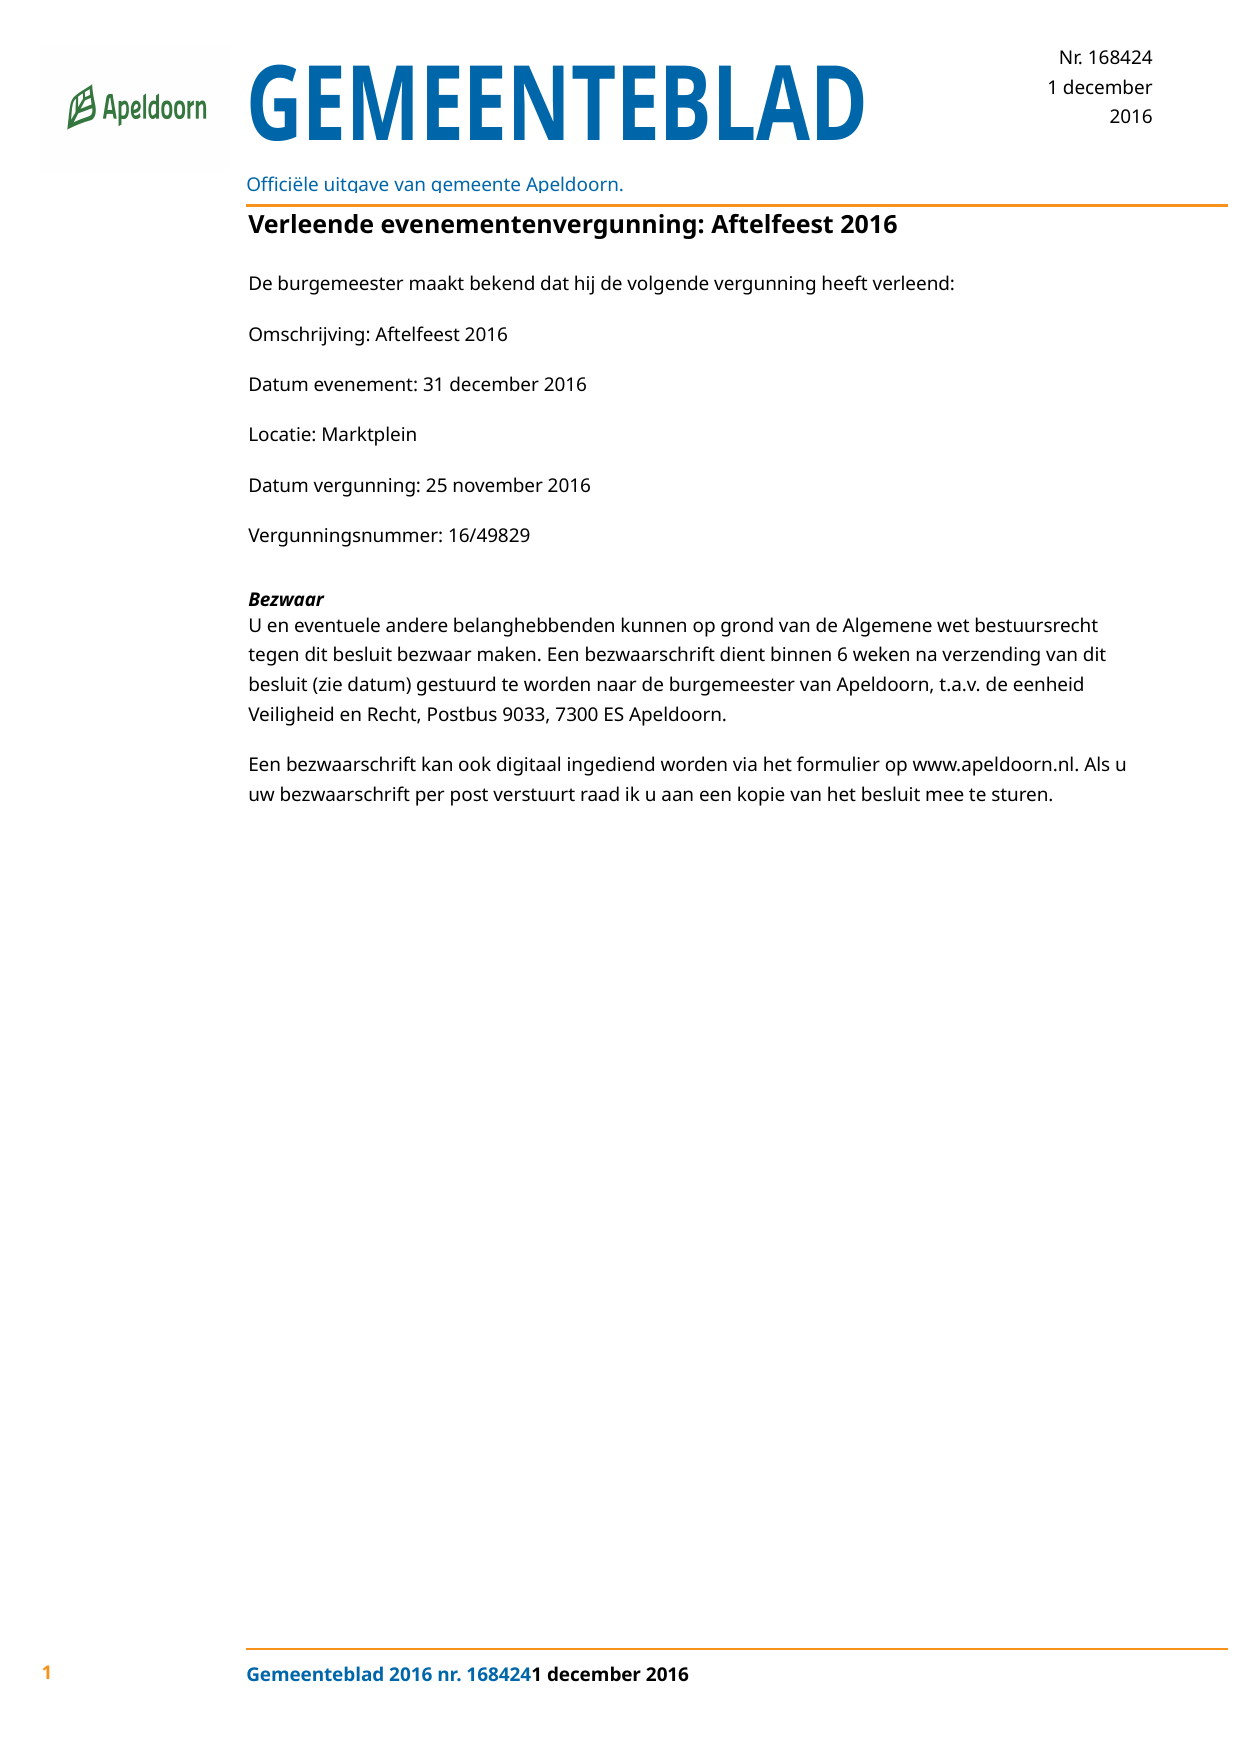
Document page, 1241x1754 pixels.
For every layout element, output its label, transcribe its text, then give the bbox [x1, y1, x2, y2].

text Vergunningsnummer: 16/49829 [248, 522, 1152, 548]
text Datum vergunning: 25 november 2016 [248, 472, 1152, 498]
picture [41, 47, 231, 172]
text Datum evenement: 31 december 2016 [248, 371, 1152, 397]
text Verleende evenementenvergunning: Aftelfeest 2016 [248, 207, 1152, 241]
text De burgemeester maakt bekend dat hij de volgende vergunning heeft verleend: [248, 270, 1152, 296]
text U en eventuele andere belanghebbenden kunnen op grond van de Algemene wet bestuursrecht tegen dit besluit bezwaar maken. Een bezwaarschrift dient binnen 6 weken na verzending van dit besluit (zie datum) gestuurd te worden naar de burgemeester van Apeldoorn, t.a.v. de eenheid Veiligheid en Recht, Postbus 9033, 7300 ES Apeldoorn. [248, 612, 1152, 727]
text Omschrijving: Aftelfeest 2016 [248, 321, 1152, 346]
text Bezwaar [248, 586, 1152, 612]
text Locatie: Marktplein [248, 422, 1152, 447]
text Een bezwaarschrift kan ook digitaal ingediend worden via het formulier op www.apeldoorn.nl. Als u uw bezwaarschrift per post verstuurt raad ik u aan een kopie van het besluit mee te sturen. [248, 751, 1152, 807]
